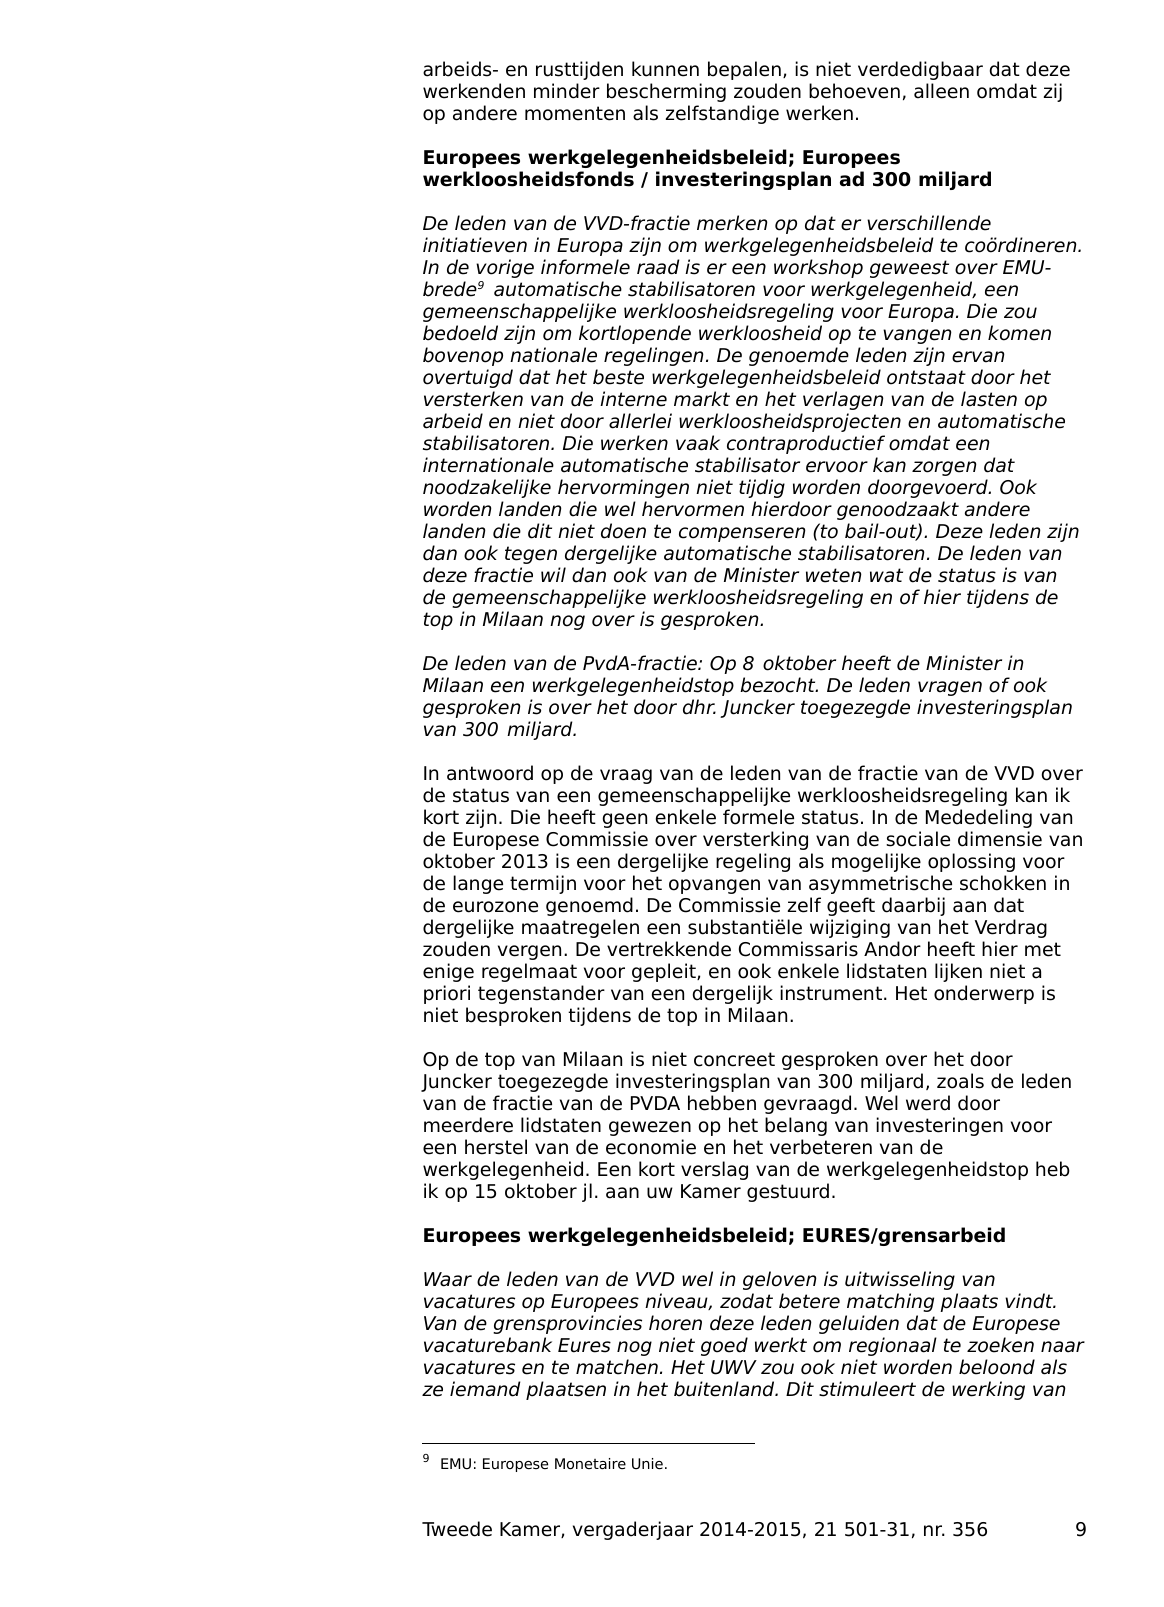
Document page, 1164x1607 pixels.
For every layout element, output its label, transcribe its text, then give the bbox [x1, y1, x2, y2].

text arbeids- en rusttijden kunnen bepalen, is niet verdedigbaar dat deze werkenden minder bescherming zouden behoeven, alleen omdat zij op andere momenten als zelfstandige werken. [422, 59, 1087, 125]
text Waar de leden van de VVD wel in geloven is uitwisseling van vacatures op Europees niveau, zodat betere matching plaats vindt. Van de grensprovincies horen deze leden geluiden dat de Europese vacaturebank Eures nog niet goed werkt om regionaal te zoeken naar vacatures en te matchen. Het UWV zou ook niet worden beloond als ze iemand plaatsen in het buitenland. Dit stimuleert de werking van [422, 1269, 1087, 1401]
text In antwoord op de vraag van de leden van de fractie van de VVD over de status van een gemeenschappelijke werkloosheidsregeling kan ik kort zijn. Die heeft geen enkele formele status. In de Mededeling van de Europese Commissie over versterking van de sociale dimensie van oktober 2013 is een dergelijke regeling als mogelijke oplossing voor de lange termijn voor het opvangen van asymmetrische schokken in de eurozone genoemd. De Commissie zelf geeft daarbij aan dat dergelijke maatregelen een substantiële wijziging van het Verdrag zouden vergen. De vertrekkende Commissaris Andor heeft hier met enige regelmaat voor gepleit, en ook enkele lidstaten lijken niet a priori tegenstander van een dergelijk instrument. Het onderwerp is niet besproken tijdens de top in Milaan. [422, 763, 1087, 1027]
text De leden van de VVD-fractie merken op dat er verschillende initiatieven in Europa zijn om werkgelegenheidsbeleid te coördineren. In de vorige informele raad is er een workshop geweest over EMU-brede automatische stabilisatoren voor werkgelegenheid, een gemeenschappelijke werkloosheidsregeling voor Europa. Die zou bedoeld zijn om kortlopende werkloosheid op te vangen en komen bovenop nationale regelingen. De genoemde leden zijn ervan overtuigd dat het beste werkgelegenheidsbeleid ontstaat door het versterken van de interne markt en het verlagen van de lasten op arbeid en niet door allerlei werkloosheidsprojecten en automatische stabilisatoren. Die werken vaak contraproductief omdat een internationale automatische stabilisator ervoor kan zorgen dat noodzakelijke hervormingen niet tijdig worden doorgevoerd. Ook worden landen die wel hervormen hierdoor genoodzaakt andere landen die dit niet doen te compenseren (to bail-out). Deze leden zijn dan ook tegen dergelijke automatische stabilisatoren. De leden van deze fractie wil dan ook van de Minister weten wat de status is van de gemeenschappelijke werkloosheidsregeling en of hier tijdens de top in Milaan nog over is gesproken. [422, 213, 1087, 631]
text De leden van de PvdA-fractie: Op 8 oktober heeft de Minister in Milaan een werkgelegenheidstop bezocht. De leden vragen of ook gesproken is over het door dhr. Juncker toegezegde investeringsplan van 300 miljard. [422, 653, 1087, 741]
text Op de top van Milaan is niet concreet gesproken over het door Juncker toegezegde investeringsplan van 300 miljard, zoals de leden van de fractie van de PVDA hebben gevraagd. Wel werd door meerdere lidstaten gewezen op het belang van investeringen voor een herstel van de economie en het verbeteren van de werkgelegenheid. Een kort verslag van de werkgelegenheidstop heb ik op 15 oktober jl. aan uw Kamer gestuurd. [422, 1049, 1087, 1203]
subtitle Europees werkgelegenheidsbeleid; Europees werkloosheidsfonds / investeringsplan ad 300 miljard [422, 147, 1087, 191]
text EMU: Europese Monetaire Unie. [422, 1452, 1087, 1474]
subtitle Europees werkgelegenheidsbeleid; EURES/grensarbeid [422, 1225, 1087, 1247]
